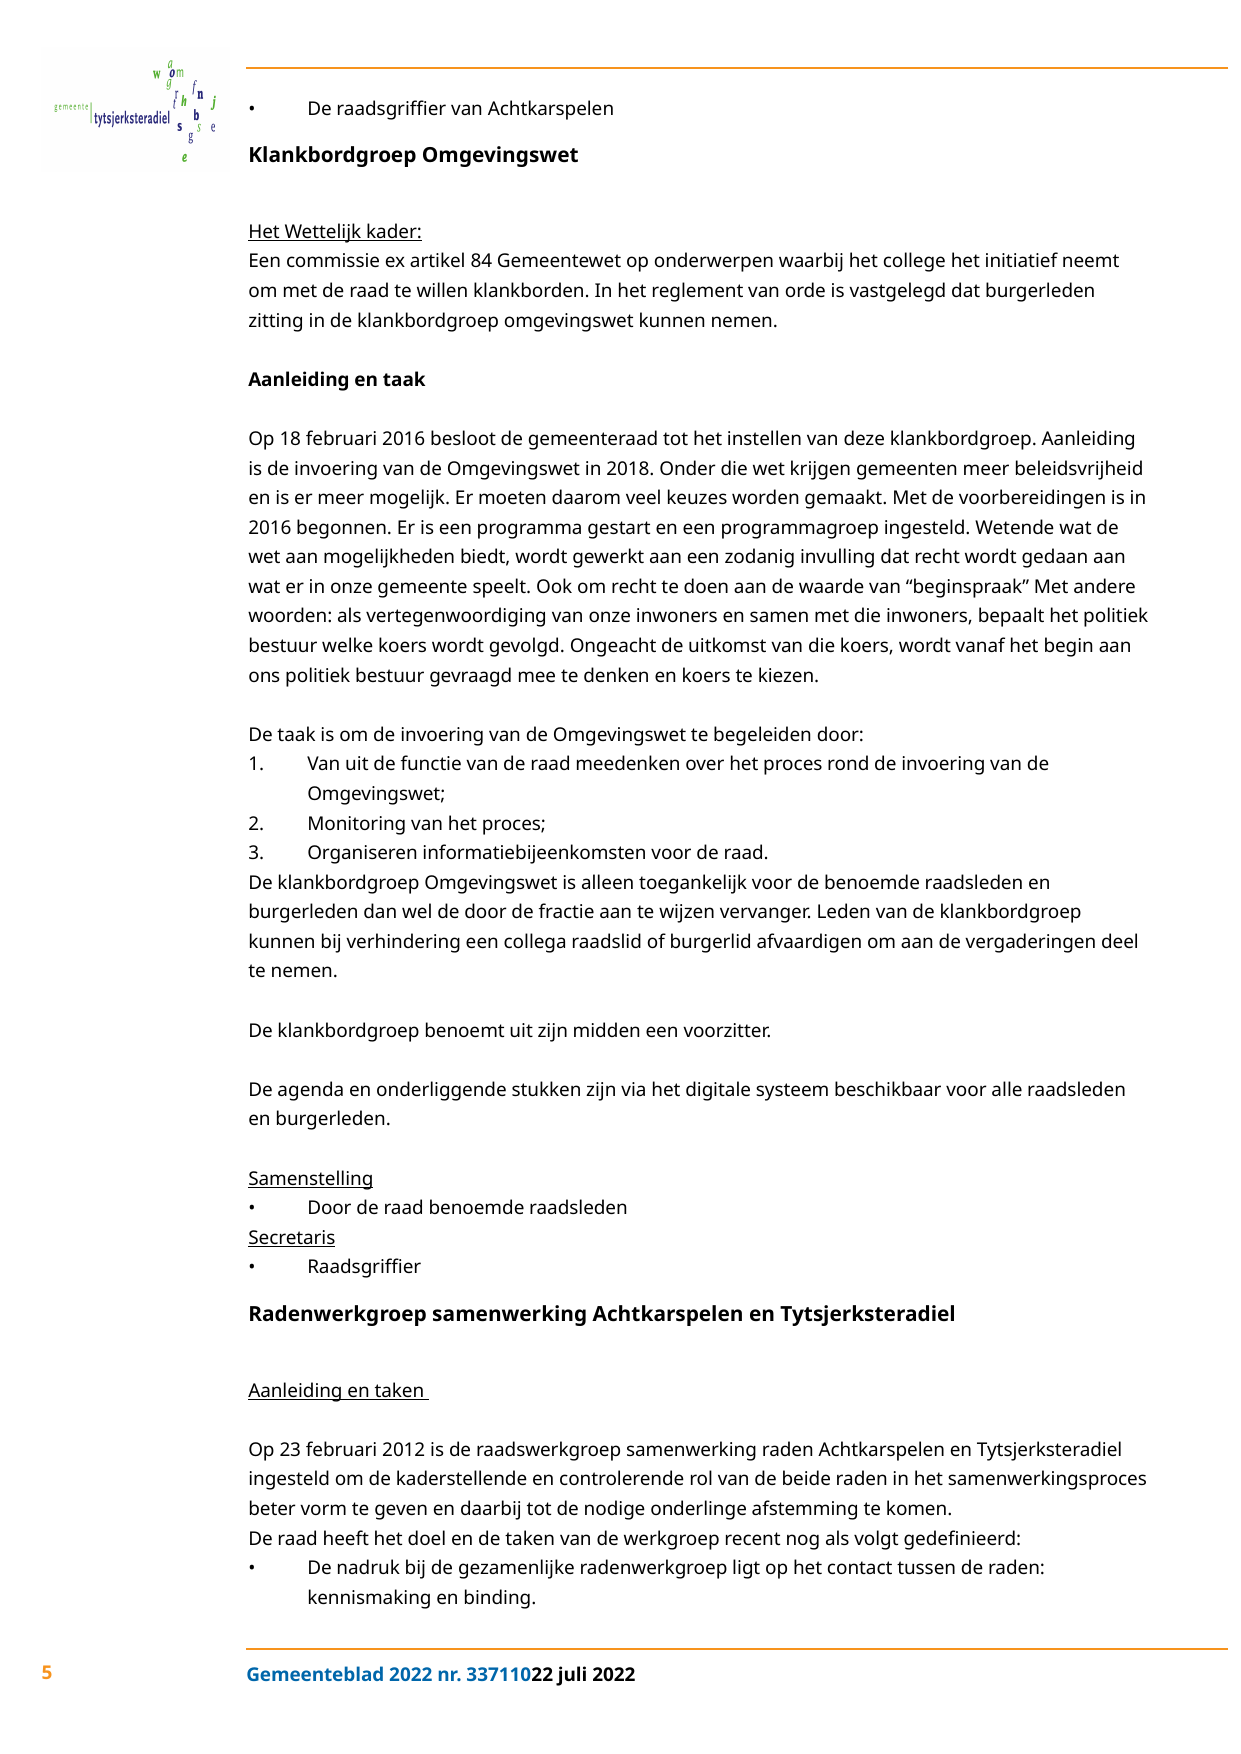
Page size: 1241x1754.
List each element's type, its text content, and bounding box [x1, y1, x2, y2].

text Op 18 februari 2016 besloot de gemeenteraad tot het instellen van deze klankbordgroep. Aanleiding is de invoering van de Omgevingswet in 2018. Onder die wet krijgen gemeenten meer beleidsvrijheid en is er meer mogelijk. Er moeten daarom veel keuzes worden gemaakt. Met de voorbereidingen is in 2016 begonnen. Er is een programma gestart en een programmagroep ingesteld. Wetende wat de wet aan mogelijkheden biedt, wordt gewerkt aan een zodanig invulling dat recht wordt gedaan aan wat er in onze gemeente speelt. Ook om recht te doen aan de waarde van “beginspraak” Met andere woorden: als vertegenwoordiging van onze inwoners en samen met die inwoners, bepaalt het politiek bestuur welke koers wordt gevolgd. Ongeacht de uitkomst van die koers, wordt vanaf het begin aan ons politiek bestuur gevraagd mee te denken en koers te kiezen. [248, 425, 1152, 688]
text Aanleiding en taak [248, 366, 1152, 392]
text De klankbordgroep benoemt uit zijn midden een voorzitter. [248, 1017, 1152, 1043]
text Een commissie ex artikel 84 Gemeentewet op onderwerpen waarbij het college het initiatief neemt om met de raad te willen klankborden. In het reglement van orde is vastgelegd dat burgerleden zitting in de klankbordgroep omgevingswet kunnen nemen. [248, 248, 1152, 333]
text De klankbordgroep Omgevingswet is alleen toegankelijk voor de benoemde raadsleden en burgerleden dan wel de door de fractie aan te wijzen vervanger. Leden van de klankbordgroep kunnen bij verhindering een collega raadslid of burgerlid afvaardigen om aan de vergaderingen deel te nemen. [248, 869, 1152, 983]
text Op 23 februari 2012 is de raadswerkgroep samenwerking raden Achtkarspelen en Tytsjerksteradiel ingesteld om de kaderstellende en controlerende rol van de beide raden in het samenwerkingsproces beter vorm te geven en daarbij tot de nodige onderlinge afstemming te komen. [248, 1436, 1152, 1521]
list Raadsgriffier [248, 1253, 1152, 1279]
text Radenwerkgroep samenwerking Achtkarspelen en Tytsjerksteradiel [248, 1299, 1152, 1328]
list De nadruk bij de gezamenlijke radenwerkgroep ligt op het contact tussen de raden: kennismaking en binding. [248, 1554, 1152, 1610]
text Aanleiding en taken [248, 1377, 1152, 1403]
text De agenda en onderliggende stukken zijn via het digitale systeem beschikbaar voor alle raadsleden en burgerleden. [248, 1076, 1152, 1131]
list De raadsgriffier van Achtkarspelen [248, 95, 1152, 121]
list Organiseren informatiebijeenkomsten voor de raad. [248, 839, 1152, 865]
text Het Wettelijk kader: [248, 218, 1152, 244]
text Secretaris [248, 1224, 1152, 1250]
text Klankbordgroep Omgevingswet [248, 140, 1152, 169]
list Door de raad benoemde raadsleden [248, 1194, 1152, 1220]
text Samenstelling [248, 1165, 1152, 1191]
picture [41, 47, 231, 172]
list Van uit de functie van de raad meedenken over het proces rond de invoering van de Omgevingswet; [248, 751, 1152, 806]
text De taak is om de invoering van de Omgevingswet te begeleiden door: [248, 721, 1152, 747]
list Monitoring van het proces; [248, 810, 1152, 836]
text De raad heeft het doel en de taken van de werkgroep recent nog als volgt gedefinieerd: [248, 1525, 1152, 1551]
